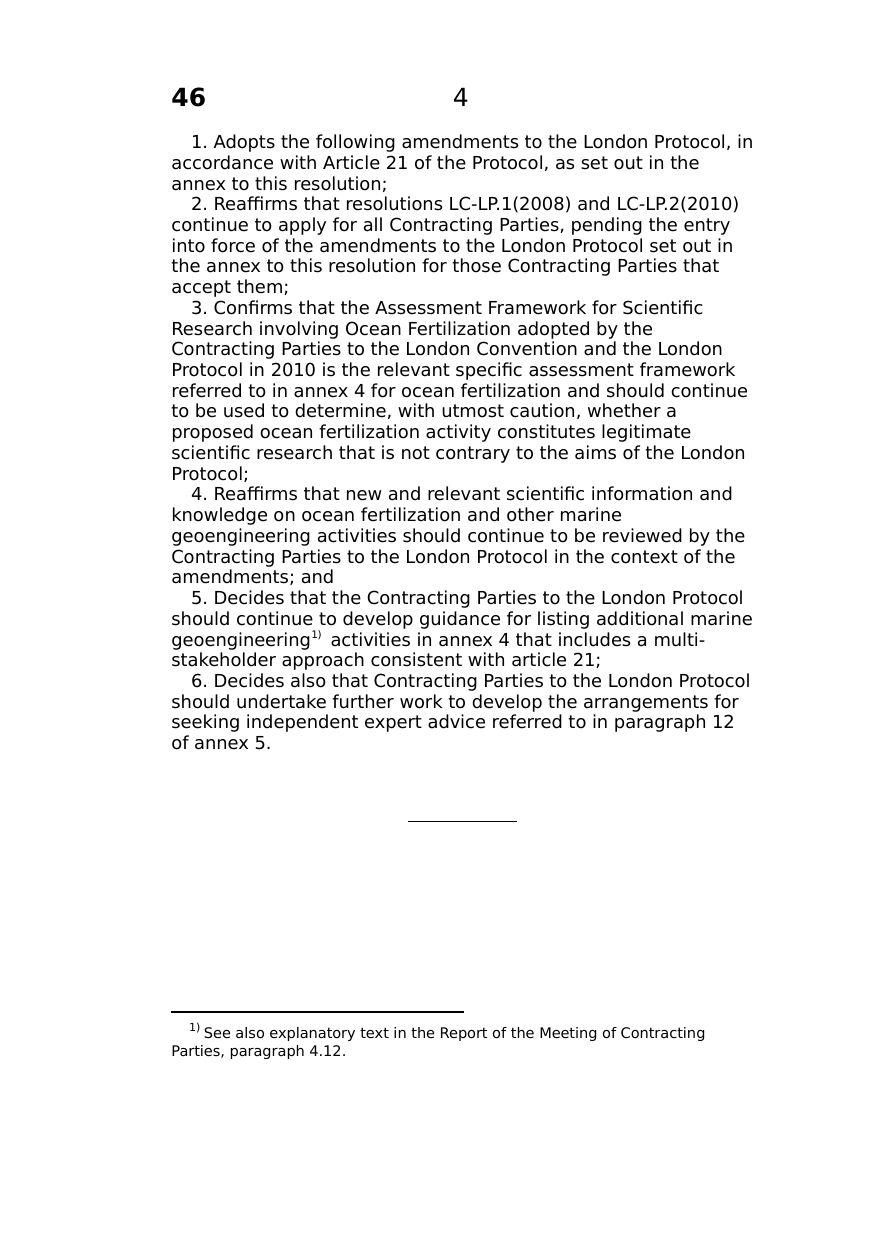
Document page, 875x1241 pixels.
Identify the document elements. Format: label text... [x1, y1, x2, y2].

text 5. Decides that the Contracting Parties to the London Protocol should continue to develop guidance for listing additional marine geoengineering activities in annex 4 that includes a multi-stakeholder approach consistent with article 21; [171, 588, 756, 671]
text 1. Adopts the following amendments to the London Protocol, in accordance with Article 21 of the Protocol, as set out in the annex to this resolution; [171, 132, 756, 194]
text 4. Reaffirms that new and relevant scientific information and knowledge on ocean fertilization and other marine geoengineering activities should continue to be reviewed by the Contracting Parties to the London Protocol in the context of the amendments; and [171, 484, 756, 588]
text 6. Decides also that Contracting Parties to the London Protocol should undertake further work to develop the arrangements for seeking independent expert advice referred to in paragraph 12 of annex 5. [171, 671, 756, 754]
text 2. Reaffirms that resolutions LC-LP.1(2008) and LC-LP.2(2010) continue to apply for all Contracting Parties, pending the entry into force of the amendments to the London Protocol set out in the annex to this resolution for those Contracting Parties that accept them; [171, 194, 756, 298]
text 3. Confirms that the Assessment Framework for Scientific Research involving Ocean Fertilization adopted by the Contracting Parties to the London Convention and the London Protocol in 2010 is the relevant specific assessment framework referred to in annex 4 for ocean fertilization and should continue to be used to determine, with utmost caution, whether a proposed ocean fertilization activity constitutes legitimate scientific research that is not contrary to the aims of the London Protocol; [171, 298, 756, 484]
text See also explanatory text in the Report of the Meeting of Contracting Parties, paragraph 4.12. [171, 1021, 756, 1060]
